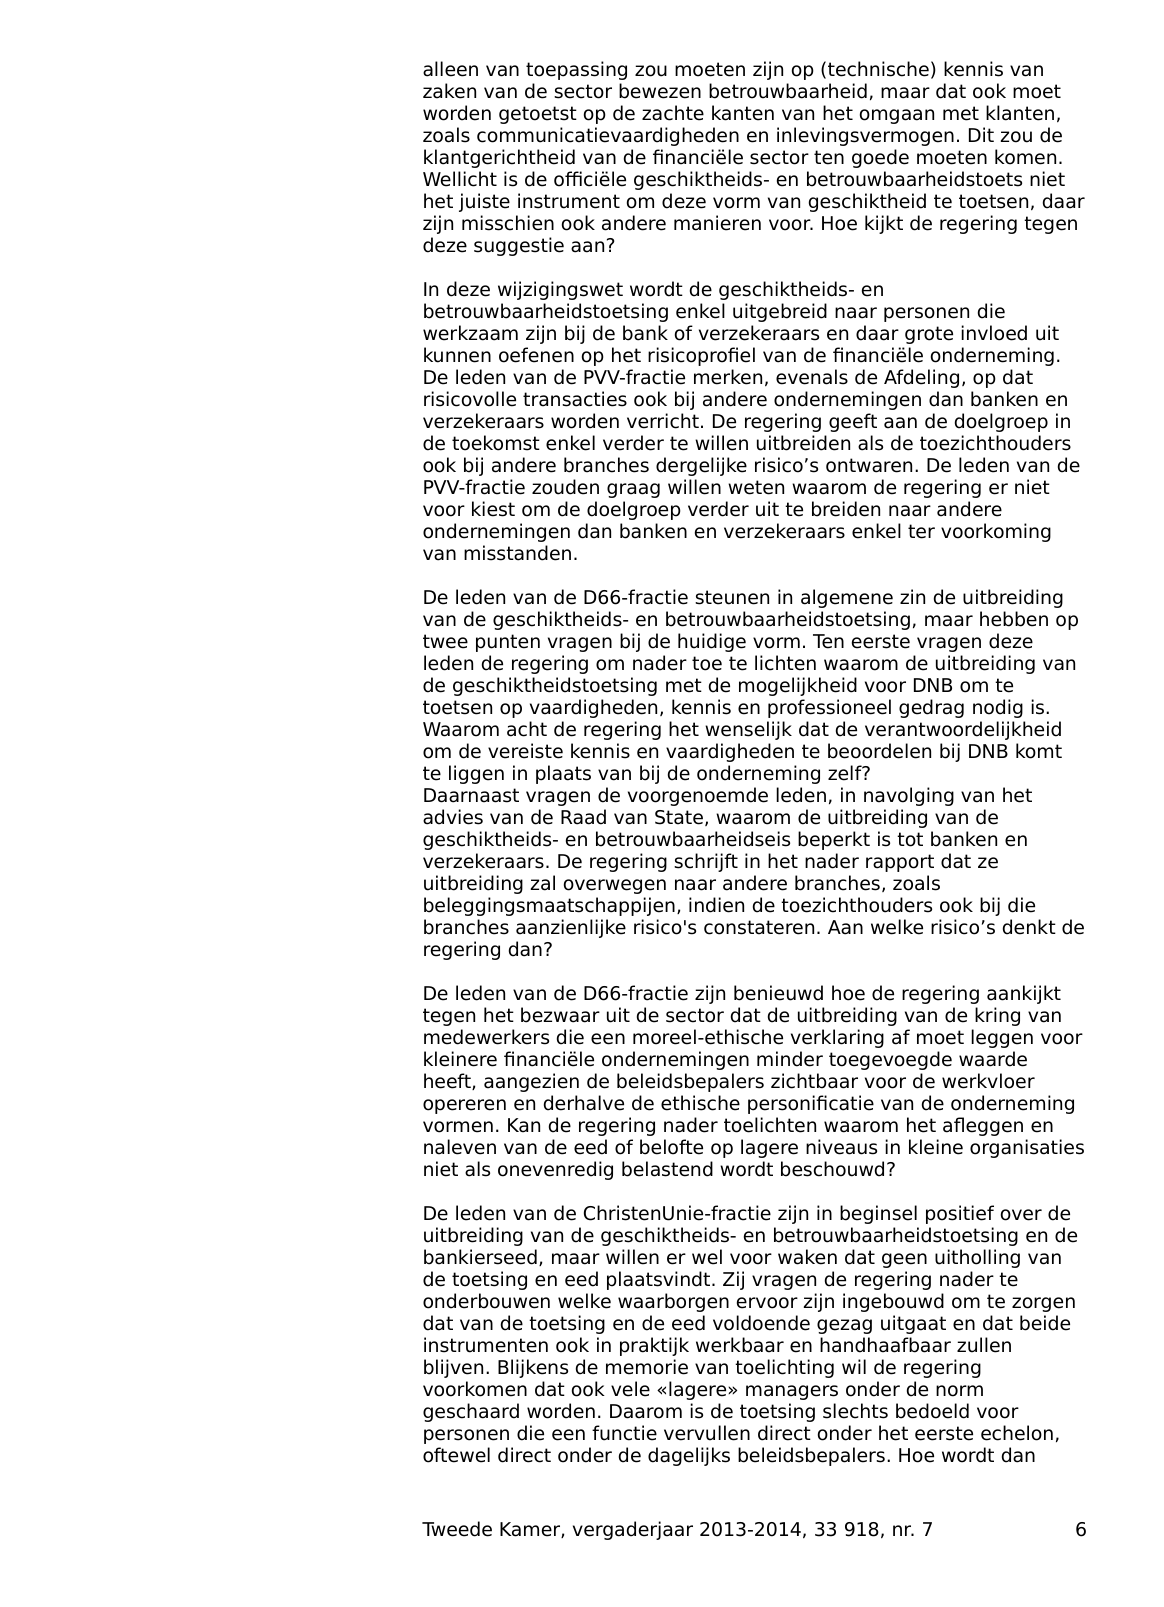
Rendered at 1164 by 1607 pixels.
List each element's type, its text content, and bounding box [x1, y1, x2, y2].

text In deze wijzigingswet wordt de geschiktheids- en betrouwbaarheidstoetsing enkel uitgebreid naar personen die werkzaam zijn bij de bank of verzekeraars en daar grote invloed uit kunnen oefenen op het risicoprofiel van de financiële onderneming. De leden van de PVV-fractie merken, evenals de Afdeling, op dat risicovolle transacties ook bij andere ondernemingen dan banken en verzekeraars worden verricht. De regering geeft aan de doelgroep in de toekomst enkel verder te willen uitbreiden als de toezichthouders ook bij andere branches dergelijke risico’s ontwaren. De leden van de PVV-fractie zouden graag willen weten waarom de regering er niet voor kiest om de doelgroep verder uit te breiden naar andere ondernemingen dan banken en verzekeraars enkel ter voorkoming van misstanden. [422, 279, 1087, 565]
text De leden van de ChristenUnie-fractie zijn in beginsel positief over de uitbreiding van de geschiktheids- en betrouwbaarheidstoetsing en de bankierseed, maar willen er wel voor waken dat geen uitholling van de toetsing en eed plaatsvindt. Zij vragen de regering nader te onderbouwen welke waarborgen ervoor zijn ingebouwd om te zorgen dat van de toetsing en de eed voldoende gezag uitgaat en dat beide instrumenten ook in praktijk werkbaar en handhaafbaar zullen blijven. Blijkens de memorie van toelichting wil de regering voorkomen dat ook vele «lagere» managers onder de norm geschaard worden. Daarom is de toetsing slechts bedoeld voor personen die een functie vervullen direct onder het eerste echelon, oftewel direct onder de dagelijks beleidsbepalers. Hoe wordt dan [422, 1203, 1087, 1467]
text alleen van toepassing zou moeten zijn op (technische) kennis van zaken van de sector bewezen betrouwbaarheid, maar dat ook moet worden getoetst op de zachte kanten van het omgaan met klanten, zoals communicatievaardigheden en inlevingsvermogen. Dit zou de klantgerichtheid van de financiële sector ten goede moeten komen. Wellicht is de officiële geschiktheids- en betrouwbaarheidstoets niet het juiste instrument om deze vorm van geschiktheid te toetsen, daar zijn misschien ook andere manieren voor. Hoe kijkt de regering tegen deze suggestie aan? [422, 59, 1087, 257]
text De leden van de D66-fractie zijn benieuwd hoe de regering aankijkt tegen het bezwaar uit de sector dat de uitbreiding van de kring van medewerkers die een moreel-ethische verklaring af moet leggen voor kleinere financiële ondernemingen minder toegevoegde waarde heeft, aangezien de beleidsbepalers zichtbaar voor de werkvloer opereren en derhalve de ethische personificatie van de onderneming vormen. Kan de regering nader toelichten waarom het afleggen en naleven van de eed of belofte op lagere niveaus in kleine organisaties niet als onevenredig belastend wordt beschouwd? [422, 983, 1087, 1181]
text Daarnaast vragen de voorgenoemde leden, in navolging van het advies van de Raad van State, waarom de uitbreiding van de geschiktheids- en betrouwbaarheidseis beperkt is tot banken en verzekeraars. De regering schrijft in het nader rapport dat ze uitbreiding zal overwegen naar andere branches, zoals beleggingsmaatschappijen, indien de toezichthouders ook bij die branches aanzienlijke risico's constateren. Aan welke risico’s denkt de regering dan? [422, 785, 1087, 961]
text De leden van de D66-fractie steunen in algemene zin de uitbreiding van de geschiktheids- en betrouwbaarheidstoetsing, maar hebben op twee punten vragen bij de huidige vorm. Ten eerste vragen deze leden de regering om nader toe te lichten waarom de uitbreiding van de geschiktheidstoetsing met de mogelijkheid voor DNB om te toetsen op vaardigheden, kennis en professioneel gedrag nodig is. Waarom acht de regering het wenselijk dat de verantwoordelijkheid om de vereiste kennis en vaardigheden te beoordelen bij DNB komt te liggen in plaats van bij de onderneming zelf? [422, 587, 1087, 785]
